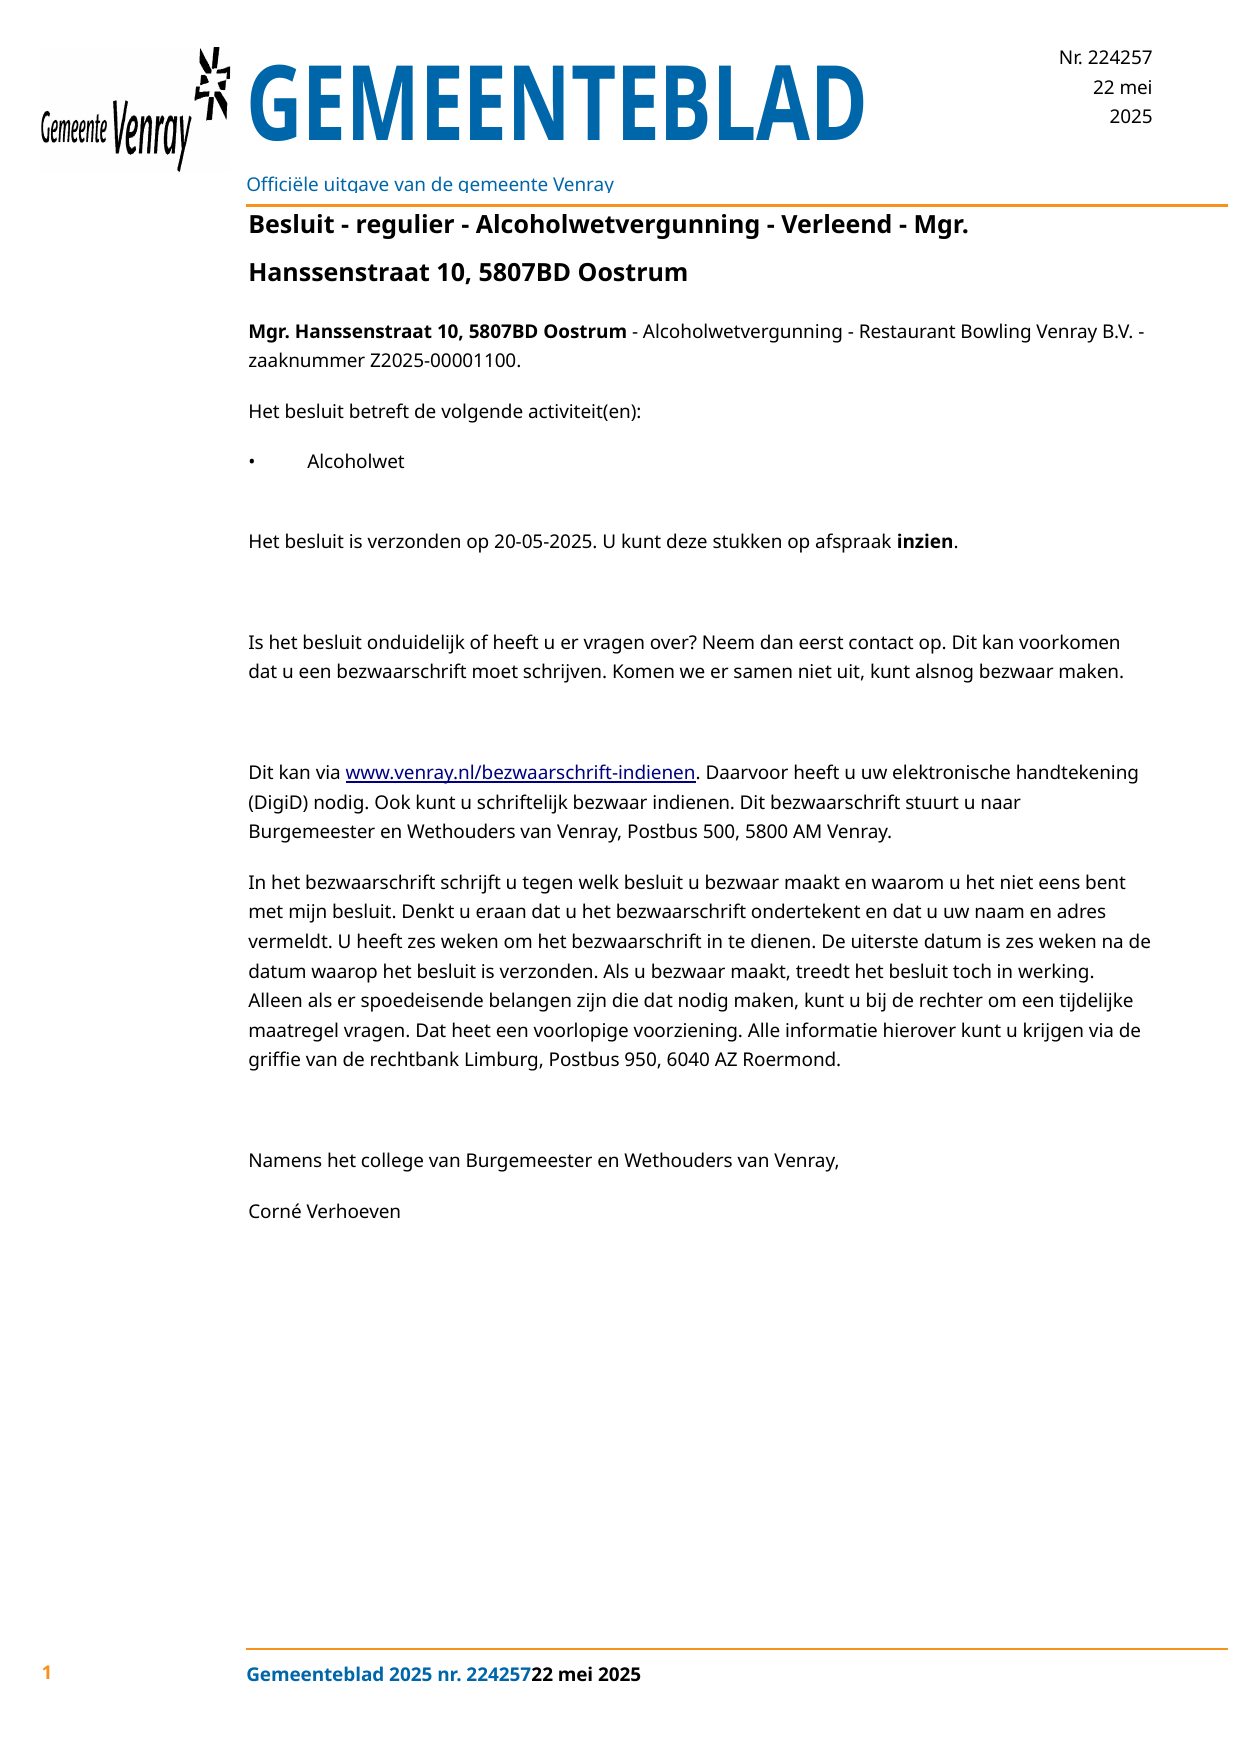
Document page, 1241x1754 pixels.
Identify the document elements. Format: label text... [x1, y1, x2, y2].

text Het besluit betreft de volgende activiteit(en): [248, 398, 1152, 424]
text Is het besluit onduidelijk of heeft u er vragen over? Neem dan eerst contact op. Dit kan voorkomen dat u een bezwaarschrift moet schrijven. Komen we er samen niet uit, kunt alsnog bezwaar maken. [248, 629, 1152, 684]
text Dit kan via www.venray.nl/bezwaarschrift-indienen. Daarvoor heeft u uw elektronische handtekening (DigiD) nodig. Ook kunt u schriftelijk bezwaar indienen. Dit bezwaarschrift stuurt u naar Burgemeester en Wethouders van Venray, Postbus 500, 5800 AM Venray. [248, 759, 1152, 844]
picture [41, 47, 231, 172]
text Mgr. Hanssenstraat 10, 5807BD Oostrum - Alcoholwetvergunning - Restaurant Bowling Venray B.V. - zaaknummer Z2025-00001100. [248, 318, 1152, 373]
text Het besluit is verzonden op 20-05-2025. U kunt deze stukken op afspraak inzien. [248, 528, 1152, 554]
text Besluit - regulier - Alcoholwetvergunning - Verleend - Mgr. Hanssenstraat 10, 5807BD Oostrum [248, 207, 1152, 288]
text In het bezwaarschrift schrijft u tegen welk besluit u bezwaar maakt en waarom u het niet eens bent met mijn besluit. Denkt u eraan dat u het bezwaarschrift ondertekent en dat u uw naam en adres vermeldt. U heeft zes weken om het bezwaarschrift in te dienen. De uiterste datum is zes weken na de datum waarop het besluit is verzonden. Als u bezwaar maakt, treedt het besluit toch in werking. Alleen als er spoedeisende belangen zijn die dat nodig maken, kunt u bij de rechter om een tijdelijke maatregel vragen. Dat heet een voorlopige voorziening. Alle informatie hierover kunt u krijgen via de griffie van de rechtbank Limburg, Postbus 950, 6040 AZ Roermond. [248, 869, 1152, 1072]
list Alcoholwet [248, 448, 1152, 474]
text Corné Verhoeven [248, 1198, 1152, 1224]
text Namens het college van Burgemeester en Wethouders van Venray, [248, 1147, 1152, 1173]
